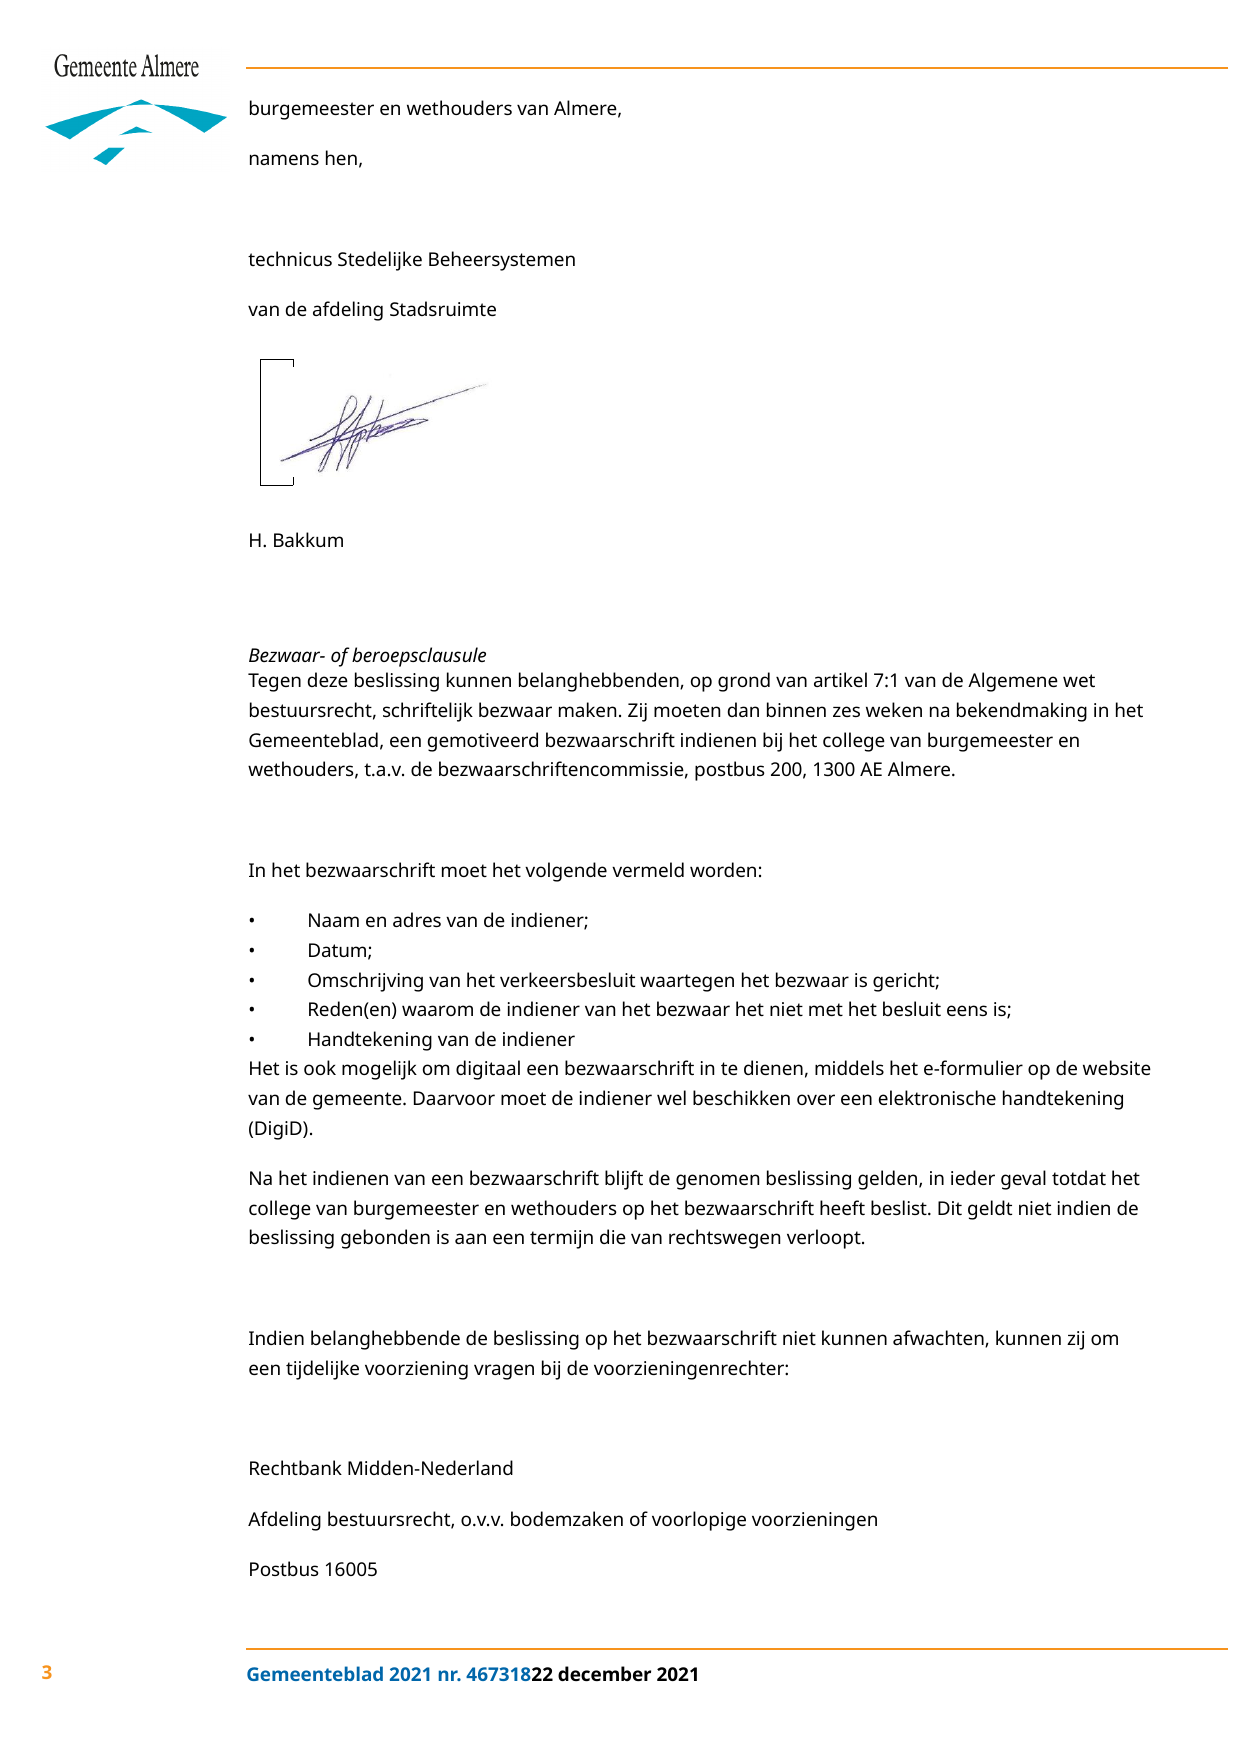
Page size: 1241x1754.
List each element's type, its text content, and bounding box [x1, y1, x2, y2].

text van de afdeling Stadsruimte [248, 296, 1152, 322]
text Na het indienen van een bezwaarschrift blijft de genomen beslissing gelden, in ieder geval totdat het college van burgemeester en wethouders op het bezwaarschrift heeft beslist. Dit geldt niet indien de beslissing gebonden is aan een termijn die van rechtswegen verloopt. [248, 1165, 1152, 1250]
text Rechtbank Midden-Nederland [248, 1456, 1152, 1481]
text H. Bakkum [248, 527, 1152, 553]
text burgemeester en wethouders van Almere, [248, 95, 1152, 121]
picture [41, 47, 231, 172]
text Indien belanghebbende de beslissing op het bezwaarschrift niet kunnen afwachten, kunnen zij om een tijdelijke voorziening vragen bij de voorzieningenrechter: [248, 1325, 1152, 1380]
text Afdeling bestuursrecht, o.v.v. bodemzaken of voorlopige voorzieningen [248, 1506, 1152, 1532]
list Reden(en) waarom de indiener van het bezwaar het niet met het besluit eens is; [248, 996, 1152, 1022]
text namens hen, [248, 145, 1152, 171]
picture [268, 367, 493, 477]
text Bezwaar- of beroepsclausule [248, 642, 1152, 668]
list Naam en adres van de indiener; [248, 908, 1152, 933]
list Handtekening van de indiener [248, 1026, 1152, 1052]
text Postbus 16005 [248, 1556, 1152, 1582]
text In het bezwaarschrift moet het volgende vermeld worden: [248, 857, 1152, 883]
list Datum; [248, 937, 1152, 963]
text Tegen deze beslissing kunnen belanghebbenden, op grond van artikel 7:1 van de Algemene wet bestuursrecht, schriftelijk bezwaar maken. Zij moeten dan binnen zes weken na bekendmaking in het Gemeenteblad, een gemotiveerd bezwaarschrift indienen bij het college van burgemeester en wethouders, t.a.v. de bezwaarschriftencommissie, postbus 200, 1300 AE Almere. [248, 668, 1152, 782]
list Omschrijving van het verkeersbesluit waartegen het bezwaar is gericht; [248, 967, 1152, 992]
text technicus Stedelijke Beheersystemen [248, 246, 1152, 272]
text Het is ook mogelijk om digitaal een bezwaarschrift in te dienen, middels het e-formulier op de website van de gemeente. Daarvoor moet de indiener wel beschikken over een elektronische handtekening (DigiD). [248, 1056, 1152, 1140]
